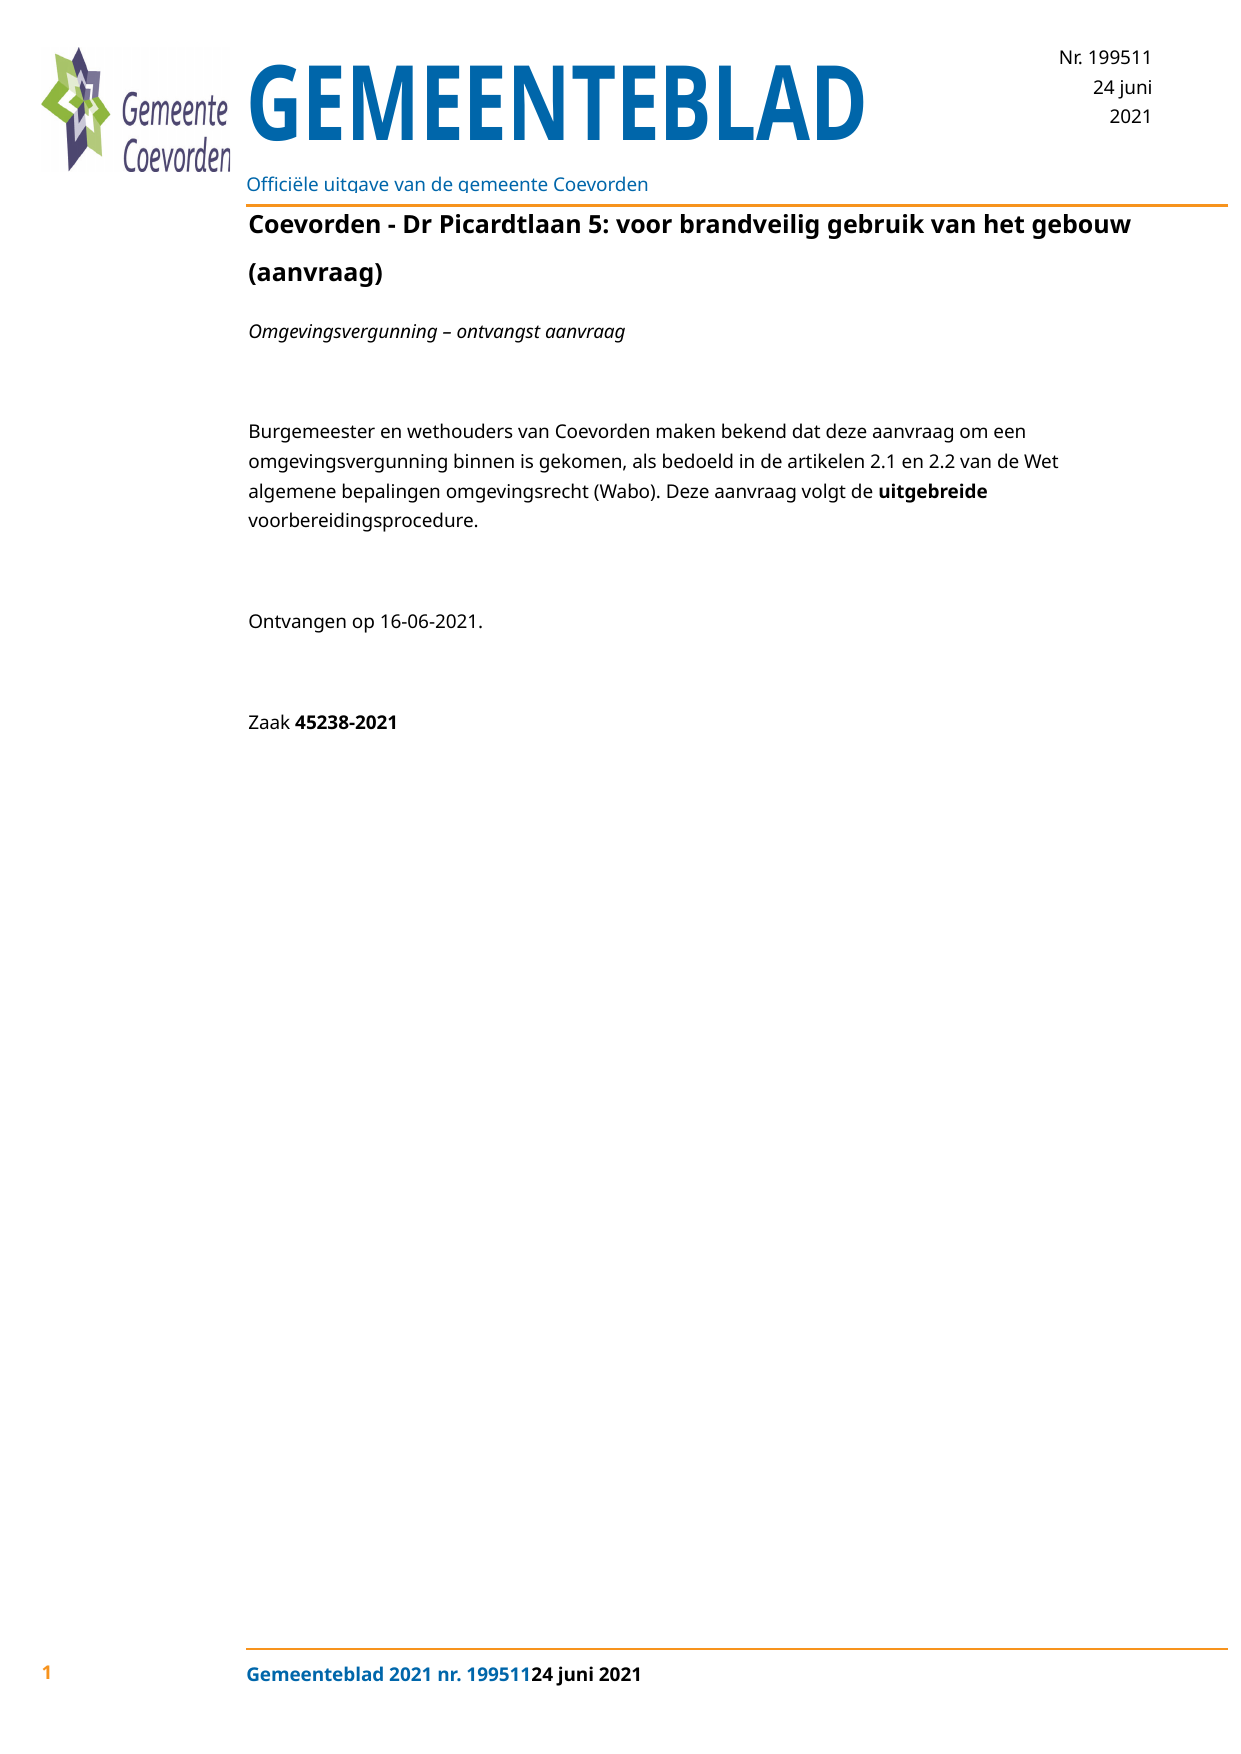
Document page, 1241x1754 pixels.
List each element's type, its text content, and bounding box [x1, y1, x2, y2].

text Ontvangen op 16-06-2021. [248, 608, 1152, 634]
text Coevorden - Dr Picardtlaan 5: voor brandveilig gebruik van het gebouw (aanvraag) [248, 207, 1152, 288]
text Omgevingsvergunning – ontvangst aanvraag [248, 318, 1152, 344]
text Burgemeester en wethouders van Coevorden maken bekend dat deze aanvraag om een omgevingsvergunning binnen is gekomen, als bedoeld in de artikelen 2.1 en 2.2 van de Wet algemene bepalingen omgevingsrecht (Wabo). Deze aanvraag volgt de uitgebreide voorbereidingsprocedure. [248, 419, 1152, 533]
text Zaak 45238-2021 [248, 709, 1152, 735]
picture [41, 47, 231, 172]
